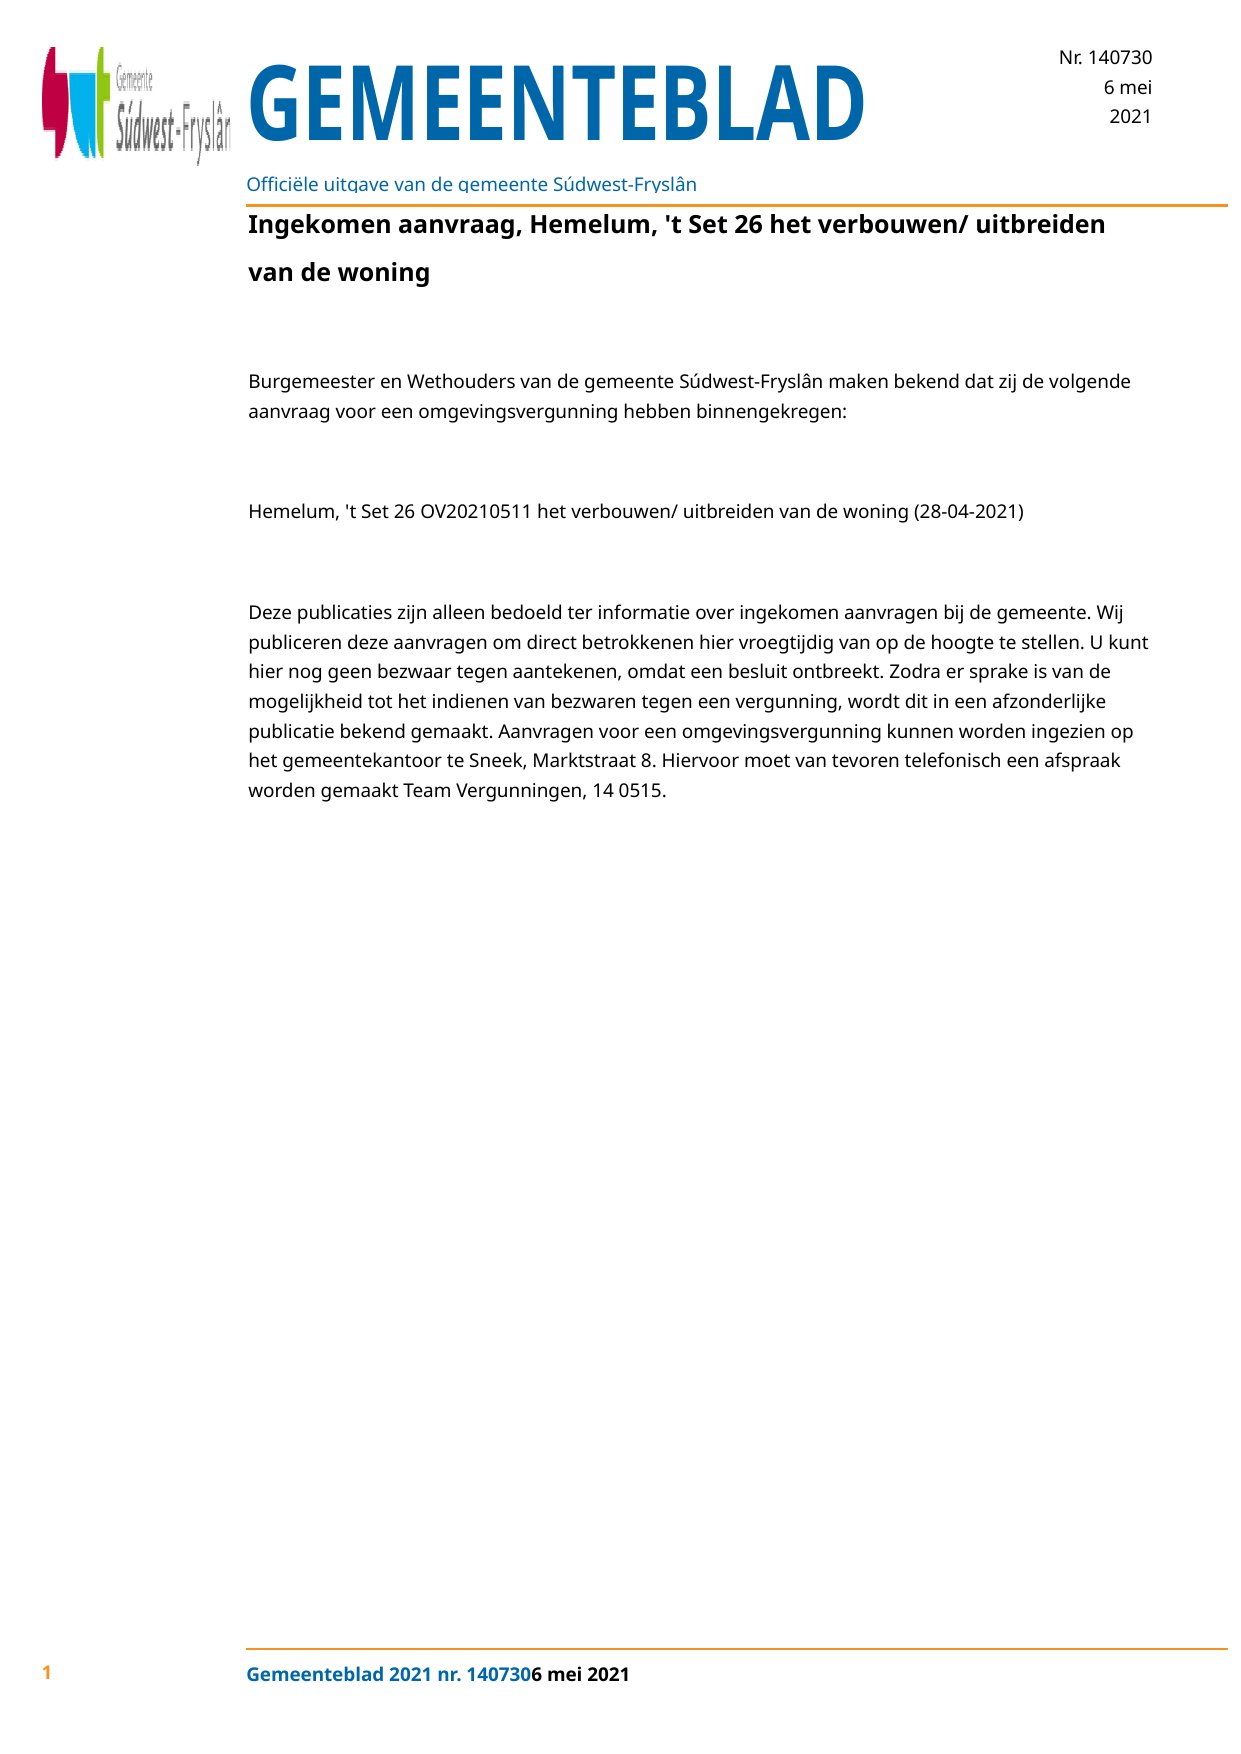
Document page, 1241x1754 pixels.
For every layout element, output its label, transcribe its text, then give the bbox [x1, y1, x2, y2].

text Ingekomen aanvraag, Hemelum, 't Set 26 het verbouwen/ uitbreiden van de woning [248, 207, 1152, 288]
text Hemelum, 't Set 26 OV20210511 het verbouwen/ uitbreiden van de woning (28-04-2021) [248, 499, 1152, 524]
text Deze publicaties zijn alleen bedoeld ter informatie over ingekomen aanvragen bij de gemeente. Wij publiceren deze aanvragen om direct betrokkenen hier vroegtijdig van op de hoogte te stellen. U kunt hier nog geen bezwaar tegen aantekenen, omdat een besluit ontbreekt. Zodra er sprake is van de mogelijkheid tot het indienen van bezwaren tegen een vergunning, wordt dit in een afzonderlijke publicatie bekend gemaakt. Aanvragen voor een omgevingsvergunning kunnen worden ingezien op het gemeentekantoor te Sneek, Marktstraat 8. Hiervoor moet van tevoren telefonisch een afspraak worden gemaakt Team Vergunningen, 14 0515. [248, 599, 1152, 803]
picture [41, 47, 231, 172]
text Burgemeester en Wethouders van de gemeente Súdwest-Fryslân maken bekend dat zij de volgende aanvraag voor een omgevingsvergunning hebben binnengekregen: [248, 368, 1152, 424]
